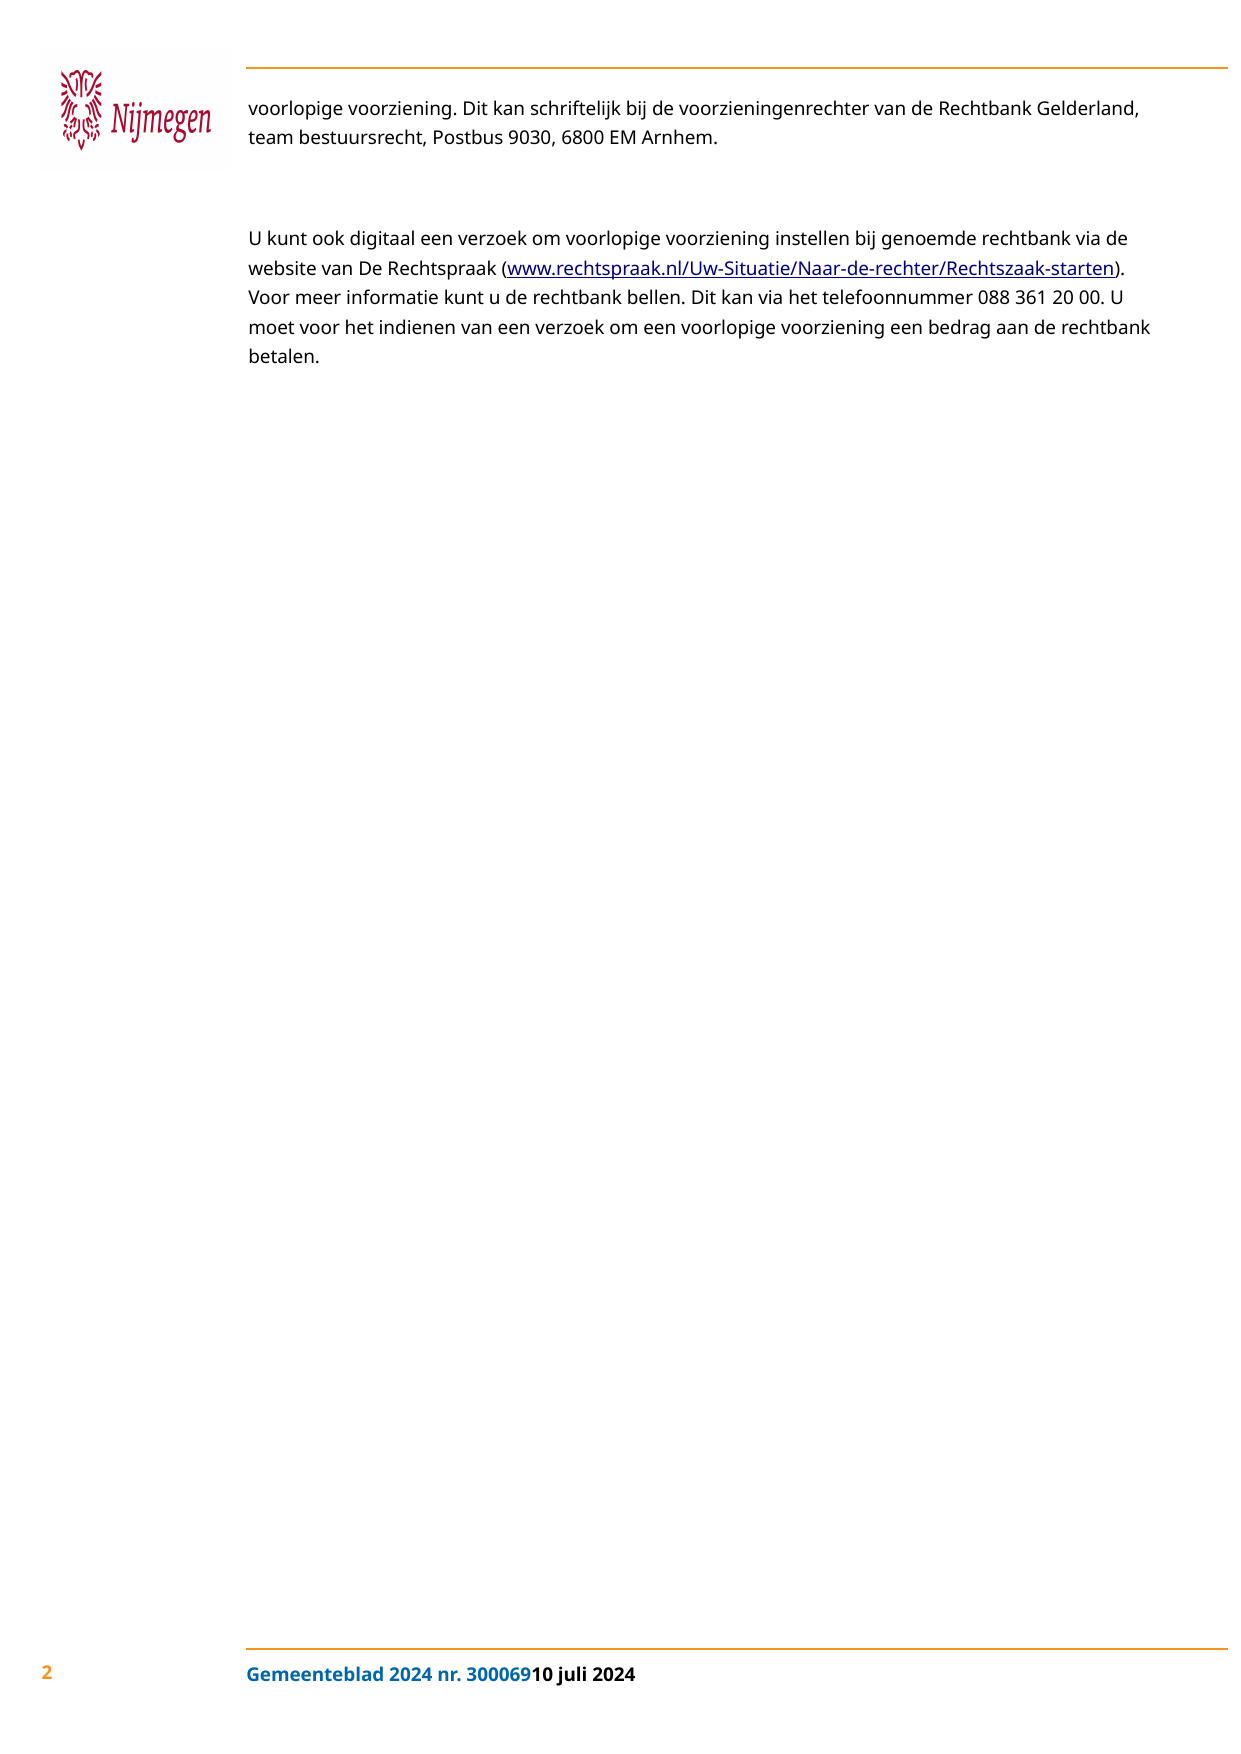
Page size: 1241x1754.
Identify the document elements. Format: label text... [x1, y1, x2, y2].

text voorlopige voorziening. Dit kan schriftelijk bij de voorzieningenrechter van de Rechtbank Gelderland, team bestuursrecht, Postbus 9030, 6800 EM Arnhem. [248, 95, 1152, 150]
text U kunt ook digitaal een verzoek om voorlopige voorziening instellen bij genoemde rechtbank via de website van De Rechtspraak (www.rechtspraak.nl/Uw-Situatie/Naar-de-rechter/Rechtszaak-starten). Voor meer informatie kunt u de rechtbank bellen. Dit kan via het telefoonnummer 088 361 20 00. U moet voor het indienen van een verzoek om een voorlopige voorziening een bedrag aan de rechtbank betalen. [248, 225, 1152, 369]
picture [41, 47, 231, 172]
